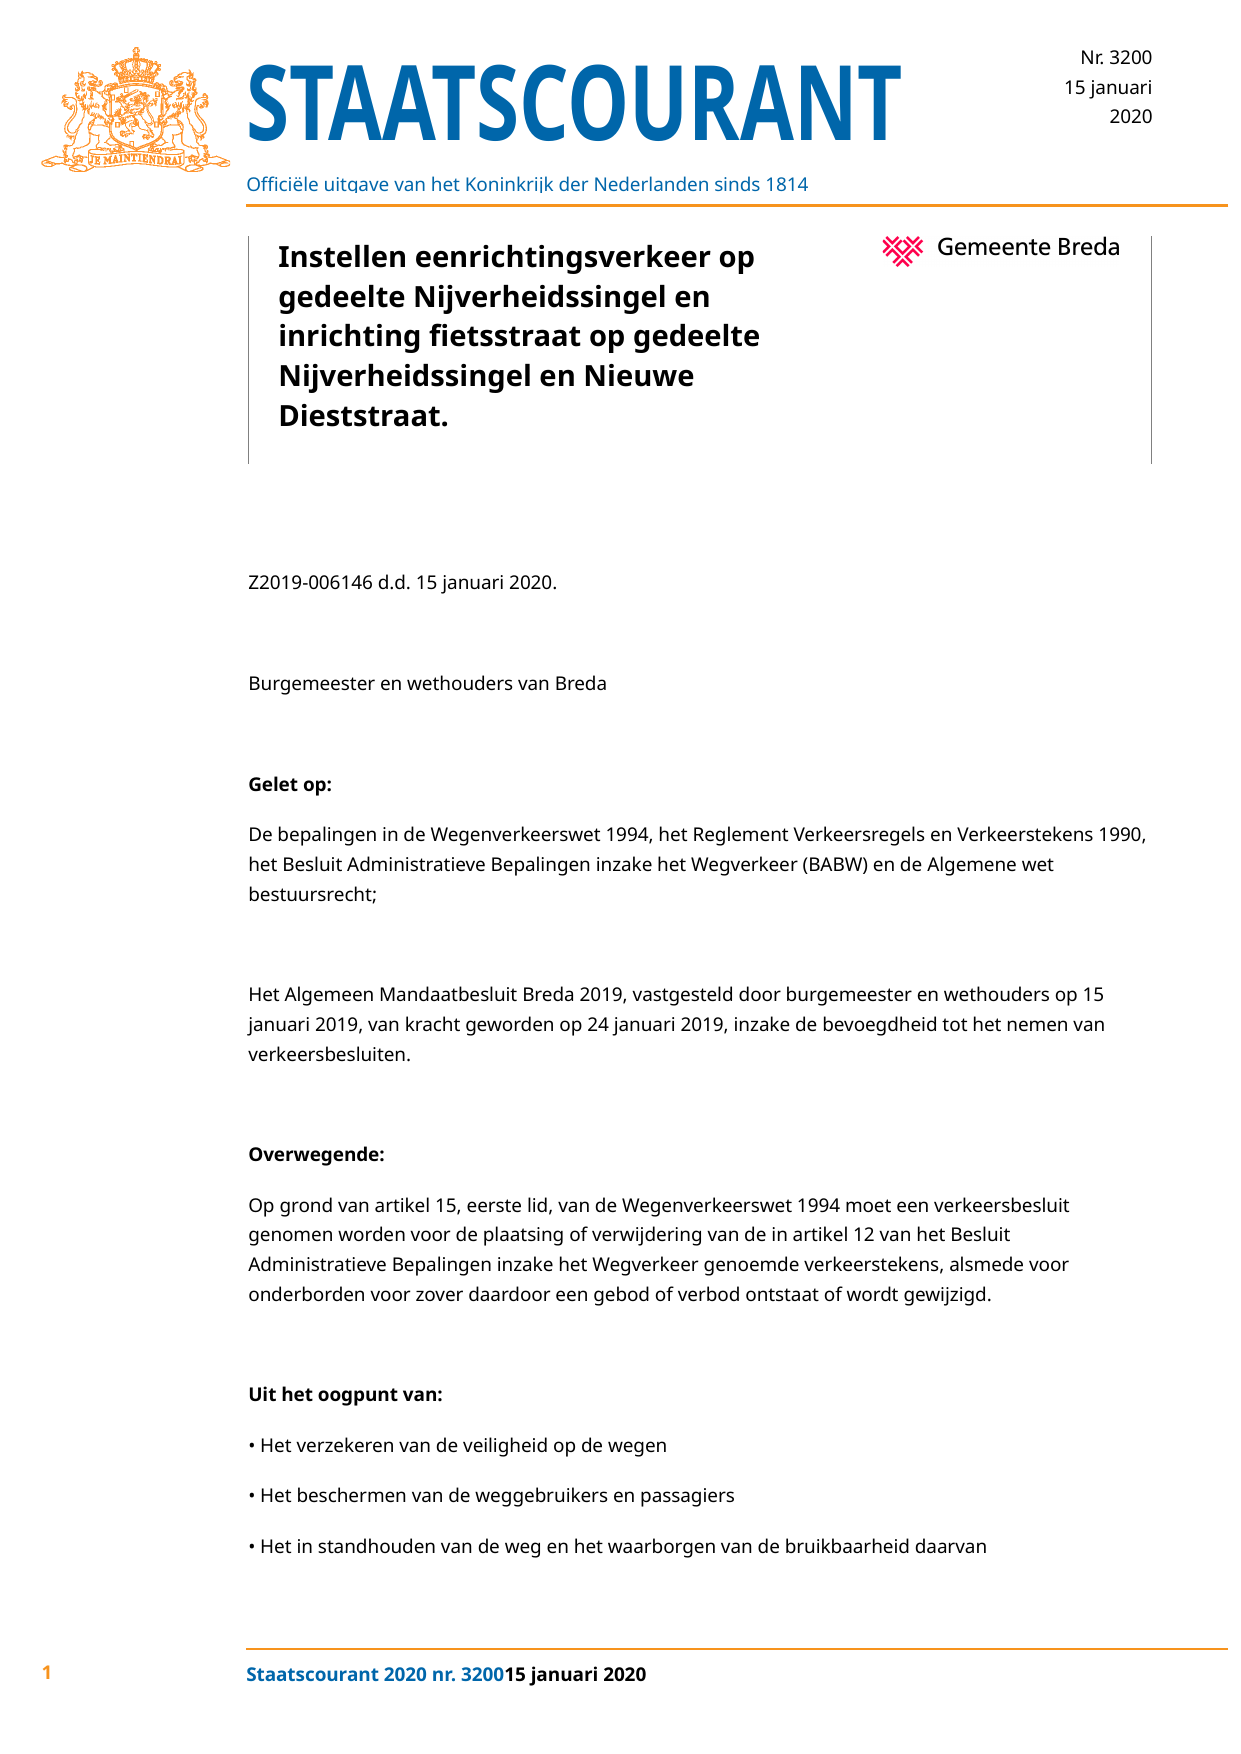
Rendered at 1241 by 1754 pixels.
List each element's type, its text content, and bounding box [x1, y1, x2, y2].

text • Het in standhouden van de weg en het waarborgen van de bruikbaarheid daarvan [248, 1533, 1152, 1558]
text Burgemeester en wethouders van Breda [248, 670, 1152, 696]
text • Het beschermen van de weggebruikers en passagiers [248, 1482, 1152, 1508]
text Gelet op: [248, 771, 1152, 797]
text Het Algemeen Mandaatbesluit Breda 2019, vastgesteld door burgemeester en wethouders op 15 januari 2019, van kracht geworden op 24 januari 2019, inzake de bevoegdheid tot het nemen van verkeersbesluiten. [248, 982, 1152, 1066]
picture [41, 47, 231, 172]
table_header Instellen eenrichtingsverkeer op gedeelte Nijverheidssingel en inrichting fietsstraat op gedeelte Nijverheidssingel en Nieuwe Dieststraat. [249, 236, 850, 464]
picture [882, 236, 1119, 267]
text Overwegende: [248, 1142, 1152, 1167]
text Op grond van artikel 15, eerste lid, van de Wegenverkeerswet 1994 moet een verkeersbesluit genomen worden voor de plaatsing of verwijdering van de in artikel 12 van het Besluit Administratieve Bepalingen inzake het Wegverkeer genoemde verkeerstekens, alsmede voor onderborden voor zover daardoor een gebod of verbod ontstaat of wordt gewijzigd. [248, 1192, 1152, 1306]
text Z2019-006146 d.d. 15 januari 2020. [248, 569, 1152, 595]
text De bepalingen in de Wegenverkeerswet 1994, het Reglement Verkeersregels en Verkeerstekens 1990, het Besluit Administratieve Bepalingen inzake het Wegverkeer (BABW) en de Algemene wet bestuursrecht; [248, 822, 1152, 906]
table_header [850, 236, 1151, 464]
text Uit het oogpunt van: [248, 1382, 1152, 1407]
text • Het verzekeren van de veiligheid op de wegen [248, 1432, 1152, 1458]
